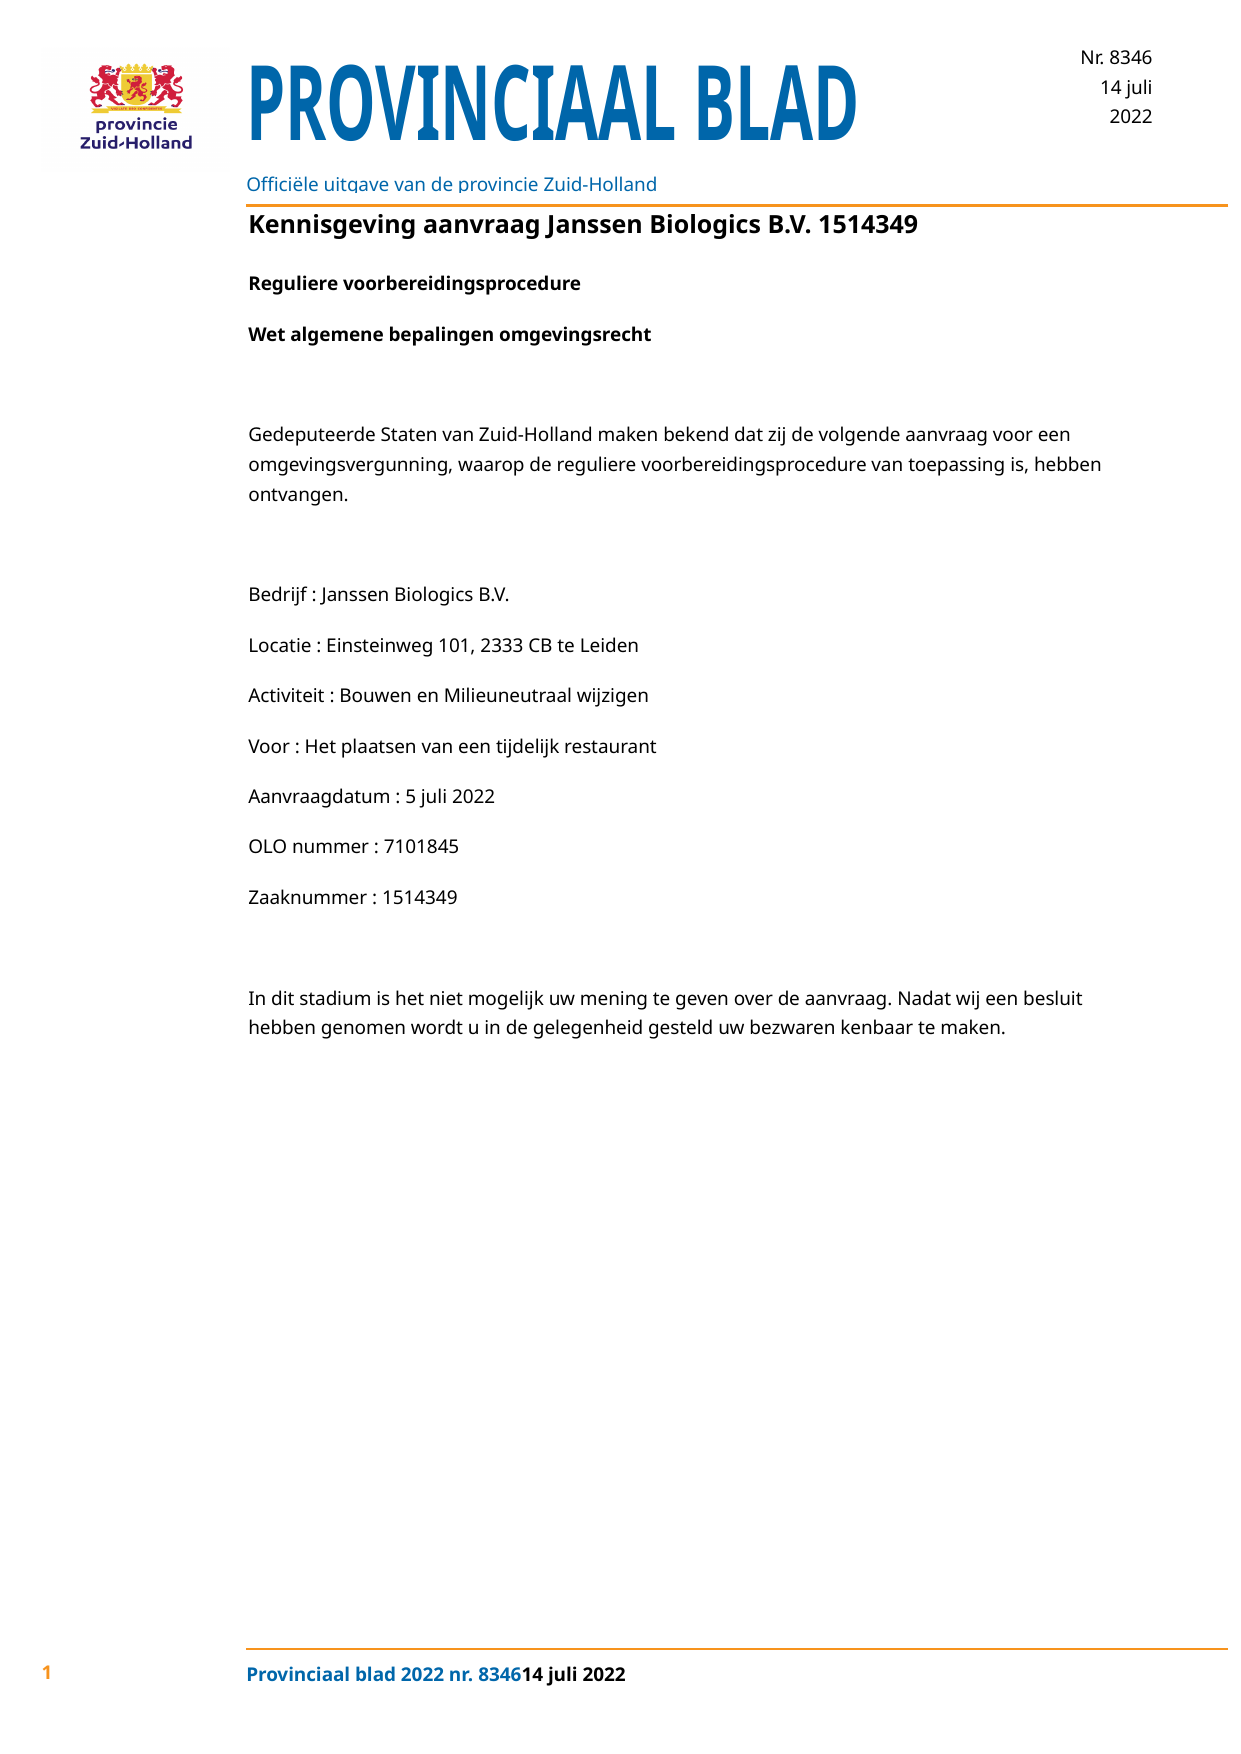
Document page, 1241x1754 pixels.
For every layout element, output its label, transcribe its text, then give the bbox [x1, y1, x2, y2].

text Locatie : Einsteinweg 101, 2333 CB te Leiden [248, 632, 1152, 658]
text Wet algemene bepalingen omgevingsrecht [248, 321, 1152, 346]
text Zaaknummer : 1514349 [248, 884, 1152, 910]
text Kennisgeving aanvraag Janssen Biologics B.V. 1514349 [248, 207, 1152, 241]
text In dit stadium is het niet mogelijk uw mening te geven over de aanvraag. Nadat wij een besluit hebben genomen wordt u in de gelegenheid gesteld uw bezwaren kenbaar te maken. [248, 985, 1152, 1040]
text Gedeputeerde Staten van Zuid-Holland maken bekend dat zij de volgende aanvraag voor een omgevingsvergunning, waarop de reguliere voorbereidingsprocedure van toepassing is, hebben ontvangen. [248, 422, 1152, 506]
text Reguliere voorbereidingsprocedure [248, 270, 1152, 296]
text OLO nummer : 7101845 [248, 834, 1152, 859]
text Activiteit : Bouwen en Milieuneutraal wijzigen [248, 682, 1152, 708]
picture [41, 47, 231, 172]
text Aanvraagdatum : 5 juli 2022 [248, 783, 1152, 809]
text Bedrijf : Janssen Biologics B.V. [248, 582, 1152, 607]
text Voor : Het plaatsen van een tijdelijk restaurant [248, 733, 1152, 758]
